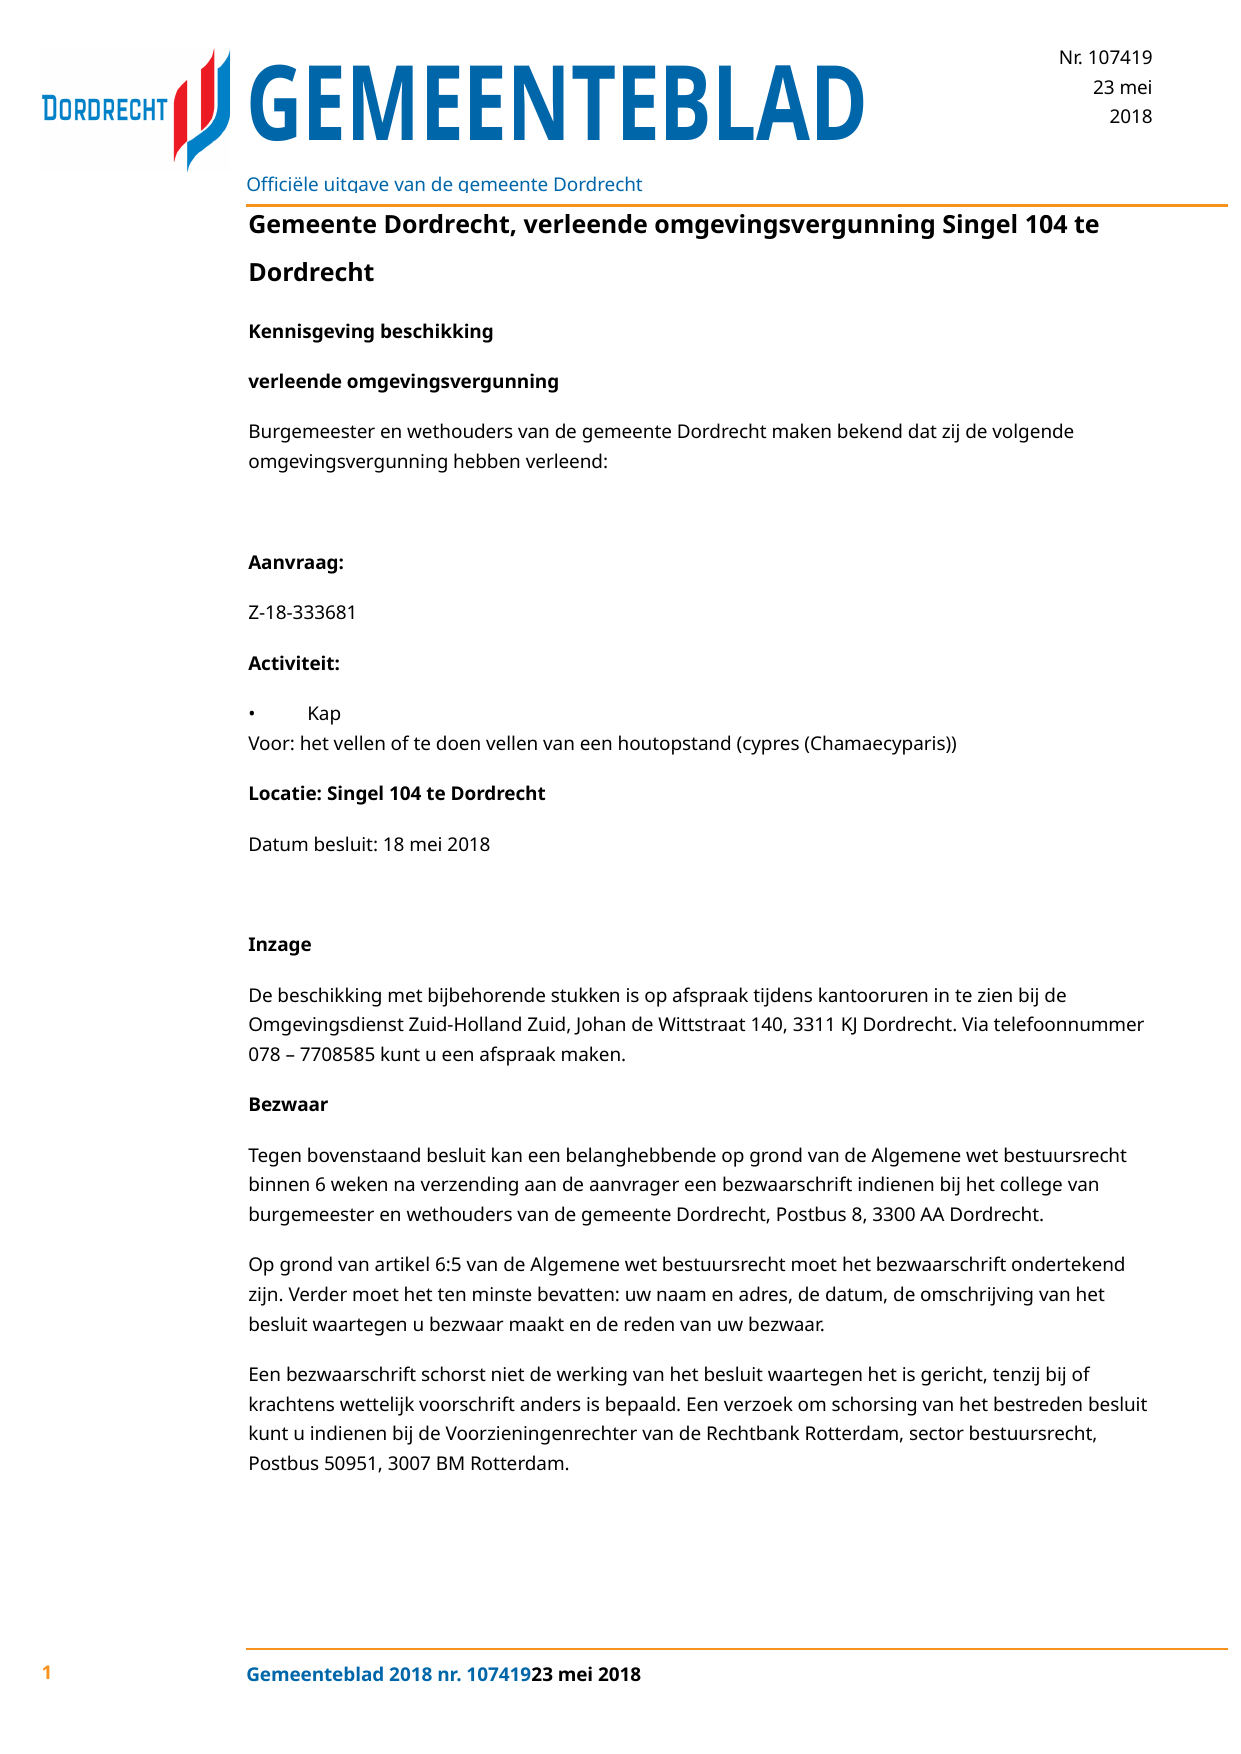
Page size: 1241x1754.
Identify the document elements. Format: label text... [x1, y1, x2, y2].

text Activiteit: [248, 650, 1152, 676]
list Kap [248, 700, 1152, 726]
text Z-18-333681 [248, 599, 1152, 625]
text Kennisgeving beschikking [248, 318, 1152, 344]
text Bezwaar [248, 1092, 1152, 1117]
text Burgemeester en wethouders van de gemeente Dordrecht maken bekend dat zij de volgende omgevingsvergunning hebben verleend: [248, 419, 1152, 474]
text Voor: het vellen of te doen vellen van een houtopstand (cypres (Chamaecyparis)) [248, 730, 1152, 756]
text Op grond van artikel 6:5 van de Algemene wet bestuursrecht moet het bezwaarschrift ondertekend zijn. Verder moet het ten minste bevatten: uw naam en adres, de datum, de omschrijving van het besluit waartegen u bezwaar maakt en de reden van uw bezwaar. [248, 1252, 1152, 1337]
text Gemeente Dordrecht, verleende omgevingsvergunning Singel 104 te Dordrecht [248, 207, 1152, 288]
text Een bezwaarschrift schorst niet de werking van het besluit waartegen het is gericht, tenzij bij of krachtens wettelijk voorschrift anders is bepaald. Een verzoek om schorsing van het bestreden besluit kunt u indienen bij de Voorzieningenrechter van de Rechtbank Rotterdam, sector bestuursrecht, Postbus 50951, 3007 BM Rotterdam. [248, 1361, 1152, 1476]
text Aanvraag: [248, 549, 1152, 575]
text Locatie: Singel 104 te Dordrecht [248, 780, 1152, 806]
text Inzage [248, 932, 1152, 957]
picture [41, 47, 231, 172]
text De beschikking met bijbehorende stukken is op afspraak tijdens kantooruren in te zien bij de Omgevingsdienst Zuid-Holland Zuid, Johan de Wittstraat 140, 3311 KJ Dordrecht. Via telefoonnummer 078 – 7708585 kunt u een afspraak maken. [248, 982, 1152, 1067]
text verleende omgevingsvergunning [248, 368, 1152, 394]
text Tegen bovenstaand besluit kan een belanghebbende op grond van de Algemene wet bestuursrecht binnen 6 weken na verzending aan de aanvrager een bezwaarschrift indienen bij het college van burgemeester en wethouders van de gemeente Dordrecht, Postbus 8, 3300 AA Dordrecht. [248, 1142, 1152, 1227]
text Datum besluit: 18 mei 2018 [248, 831, 1152, 857]
